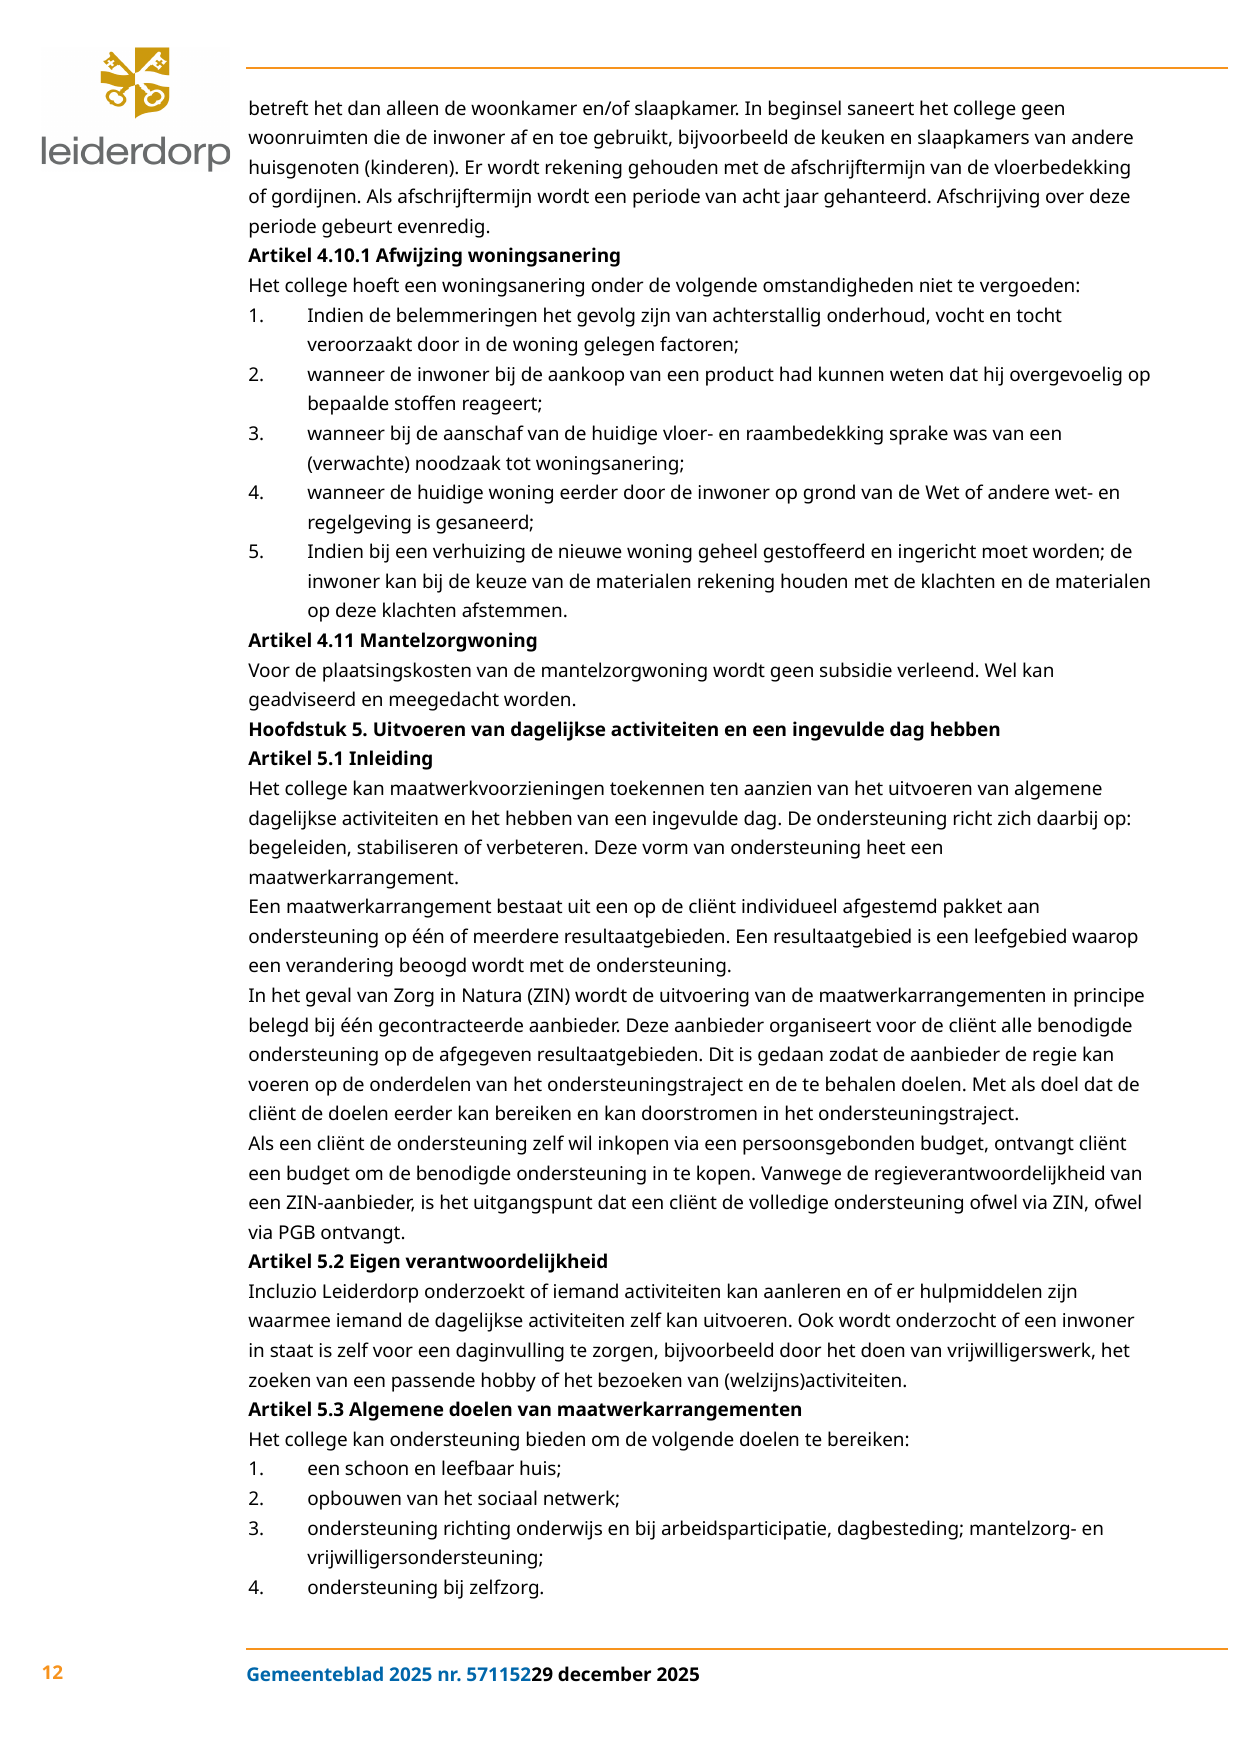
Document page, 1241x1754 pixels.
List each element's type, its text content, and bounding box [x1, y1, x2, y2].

list wanneer bij de aanschaf van de huidige vloer- en raambedekking sprake was van een (verwachte) noodzaak tot woningsanering; [248, 420, 1152, 476]
list een schoon en leefbaar huis; [248, 1456, 1152, 1481]
list ondersteuning bij zelfzorg. [248, 1574, 1152, 1600]
text Artikel 4.10.1 Afwijzing woningsanering [248, 243, 1152, 268]
text betreft het dan alleen de woonkamer en/of slaapkamer. In beginsel saneert het college geen woonruimten die de inwoner af en toe gebruikt, bijvoorbeeld de keuken en slaapkamers van andere huisgenoten (kinderen). Er wordt rekening gehouden met de afschrijftermijn van de vloerbedekking of gordijnen. Als afschrijftermijn wordt een periode van acht jaar gehanteerd. Afschrijving over deze periode gebeurt evenredig. [248, 95, 1152, 239]
list opbouwen van het sociaal netwerk; [248, 1485, 1152, 1511]
list wanneer de inwoner bij de aankoop van een product had kunnen weten dat hij overgevoelig op bepaalde stoffen reageert; [248, 361, 1152, 416]
text Artikel 5.1 Inleiding [248, 746, 1152, 771]
text In het geval van Zorg in Natura (ZIN) wordt de uitvoering van de maatwerkarrangementen in principe belegd bij één gecontracteerde aanbieder. Deze aanbieder organiseert voor de cliënt alle benodigde ondersteuning op de afgegeven resultaatgebieden. Dit is gedaan zodat de aanbieder de regie kan voeren op de onderdelen van het ondersteuningstraject en de te behalen doelen. Met als doel dat de cliënt de doelen eerder kan bereiken en kan doorstromen in het ondersteuningstraject. [248, 982, 1152, 1126]
text Artikel 5.2 Eigen verantwoordelijkheid [248, 1248, 1152, 1274]
text Voor de plaatsingskosten van de mantelzorgwoning wordt geen subsidie verleend. Wel kan geadviseerd en meegedacht worden. [248, 657, 1152, 712]
text Artikel 5.3 Algemene doelen van maatwerkarrangementen [248, 1396, 1152, 1422]
text Het college kan ondersteuning bieden om de volgende doelen te bereiken: [248, 1426, 1152, 1452]
picture [41, 47, 231, 172]
text Artikel 4.11 Mantelzorgwoning [248, 627, 1152, 653]
text Incluzio Leiderdorp onderzoekt of iemand activiteiten kan aanleren en of er hulpmiddelen zijn waarmee iemand de dagelijkse activiteiten zelf kan uitvoeren. Ook wordt onderzocht of een inwoner in staat is zelf voor een daginvulling te zorgen, bijvoorbeeld door het doen van vrijwilligerswerk, het zoeken van een passende hobby of het bezoeken van (welzijns)activiteiten. [248, 1278, 1152, 1393]
text Het college kan maatwerkvoorzieningen toekennen ten aanzien van het uitvoeren van algemene dagelijkse activiteiten en het hebben van een ingevulde dag. De ondersteuning richt zich daarbij op: begeleiden, stabiliseren of verbeteren. Deze vorm van ondersteuning heet een maatwerkarrangement. [248, 775, 1152, 890]
list Indien bij een verhuizing de nieuwe woning geheel gestoffeerd en ingericht moet worden; de inwoner kan bij de keuze van de materialen rekening houden met de klachten en de materialen op deze klachten afstemmen. [248, 538, 1152, 623]
text Hoofdstuk 5. Uitvoeren van dagelijkse activiteiten en een ingevulde dag hebben [248, 716, 1152, 742]
text Het college hoeft een woningsanering onder de volgende omstandigheden niet te vergoeden: [248, 272, 1152, 298]
list ondersteuning richting onderwijs en bij arbeidsparticipatie, dagbesteding; mantelzorg- en vrijwilligersondersteuning; [248, 1515, 1152, 1570]
list wanneer de huidige woning eerder door de inwoner op grond van de Wet of andere wet- en regelgeving is gesaneerd; [248, 479, 1152, 535]
list Indien de belemmeringen het gevolg zijn van achterstallig onderhoud, vocht en tocht veroorzaakt door in de woning gelegen factoren; [248, 302, 1152, 357]
text Een maatwerkarrangement bestaat uit een op de cliënt individueel afgestemd pakket aan ondersteuning op één of meerdere resultaatgebieden. Een resultaatgebied is een leefgebied waarop een verandering beoogd wordt met de ondersteuning. [248, 893, 1152, 978]
text Als een cliënt de ondersteuning zelf wil inkopen via een persoonsgebonden budget, ontvangt cliënt een budget om de benodigde ondersteuning in te kopen. Vanwege de regieverantwoordelijkheid van een ZIN-aanbieder, is het uitgangspunt dat een cliënt de volledige ondersteuning ofwel via ZIN, ofwel via PGB ontvangt. [248, 1130, 1152, 1245]
